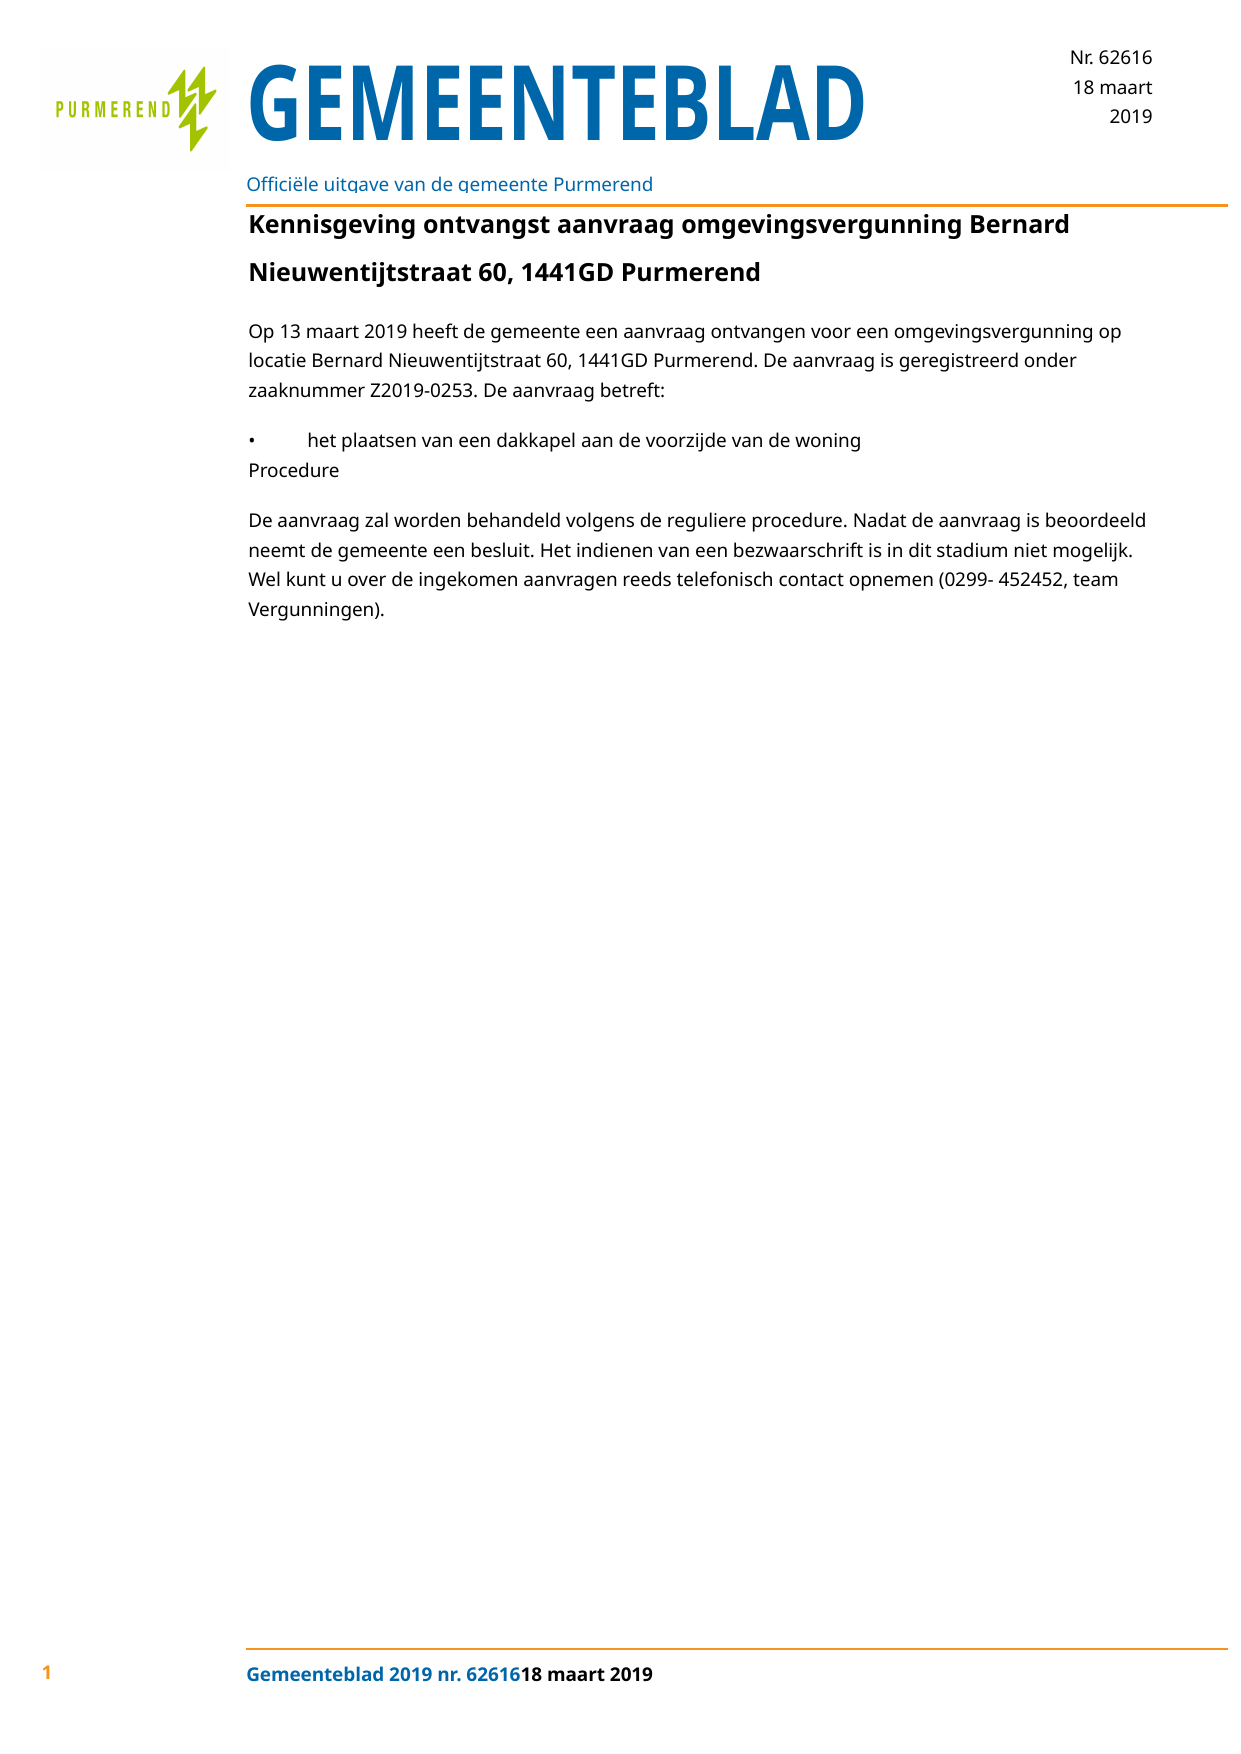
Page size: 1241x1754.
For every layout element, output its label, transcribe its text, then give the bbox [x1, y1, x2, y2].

text Kennisgeving ontvangst aanvraag omgevingsvergunning Bernard Nieuwentijtstraat 60, 1441GD Purmerend [248, 207, 1152, 288]
picture [41, 47, 231, 172]
text De aanvraag zal worden behandeld volgens de reguliere procedure. Nadat de aanvraag is beoordeeld neemt de gemeente een besluit. Het indienen van een bezwaarschrift is in dit stadium niet mogelijk. Wel kunt u over de ingekomen aanvragen reeds telefonisch contact opnemen (0299- 452452, team Vergunningen). [248, 507, 1152, 622]
text Procedure [248, 457, 1152, 483]
list het plaatsen van een dakkapel aan de voorzijde van de woning [248, 427, 1152, 453]
text Op 13 maart 2019 heeft de gemeente een aanvraag ontvangen voor een omgevingsvergunning op locatie Bernard Nieuwentijtstraat 60, 1441GD Purmerend. De aanvraag is geregistreerd onder zaaknummer Z2019-0253. De aanvraag betreft: [248, 318, 1152, 403]
